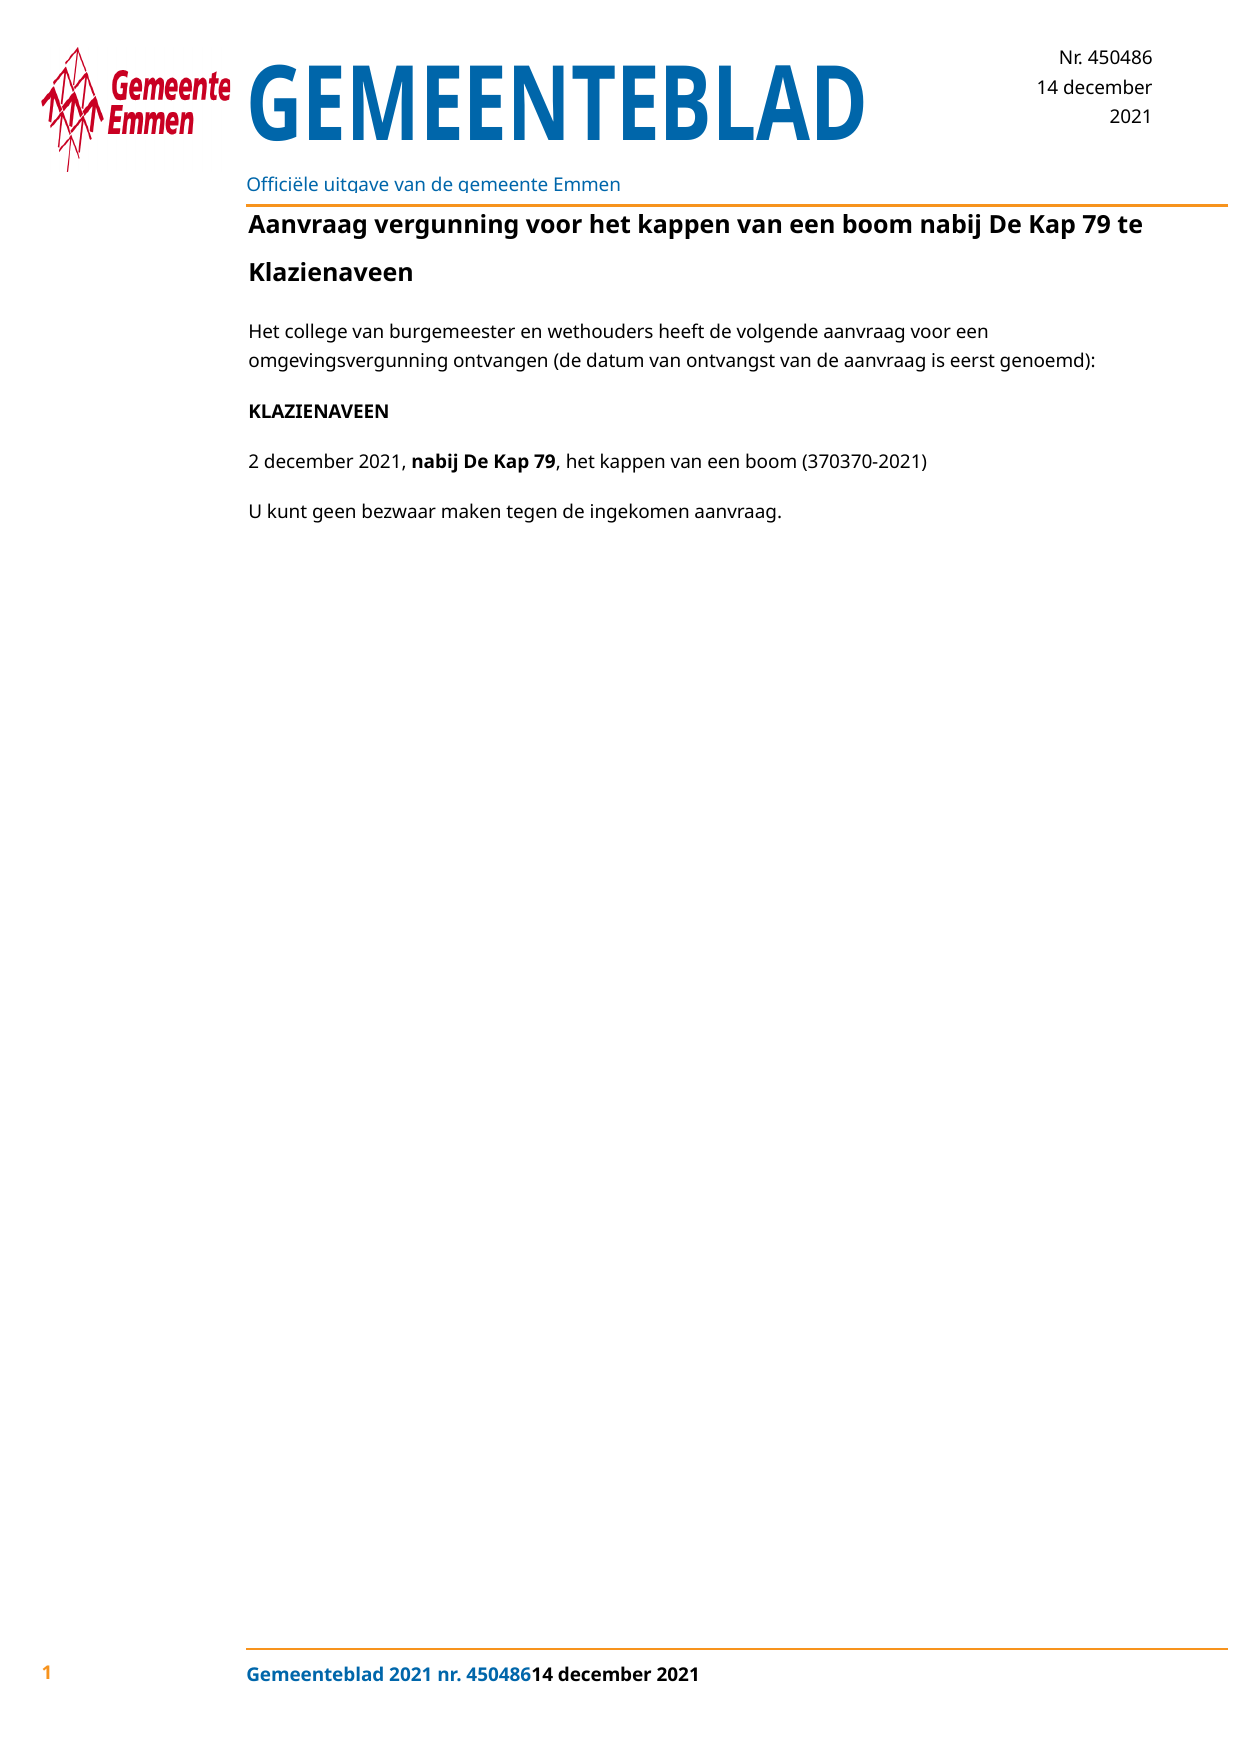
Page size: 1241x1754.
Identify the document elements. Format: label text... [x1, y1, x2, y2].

text KLAZIENAVEEN [248, 398, 1152, 424]
text 2 december 2021, nabij De Kap 79, het kappen van een boom (370370-2021) [248, 448, 1152, 474]
picture [41, 47, 231, 172]
text Aanvraag vergunning voor het kappen van een boom nabij De Kap 79 te Klazienaveen [248, 207, 1152, 288]
text Het college van burgemeester en wethouders heeft de volgende aanvraag voor een omgevingsvergunning ontvangen (de datum van ontvangst van de aanvraag is eerst genoemd): [248, 318, 1152, 373]
text U kunt geen bezwaar maken tegen de ingekomen aanvraag. [248, 499, 1152, 524]
